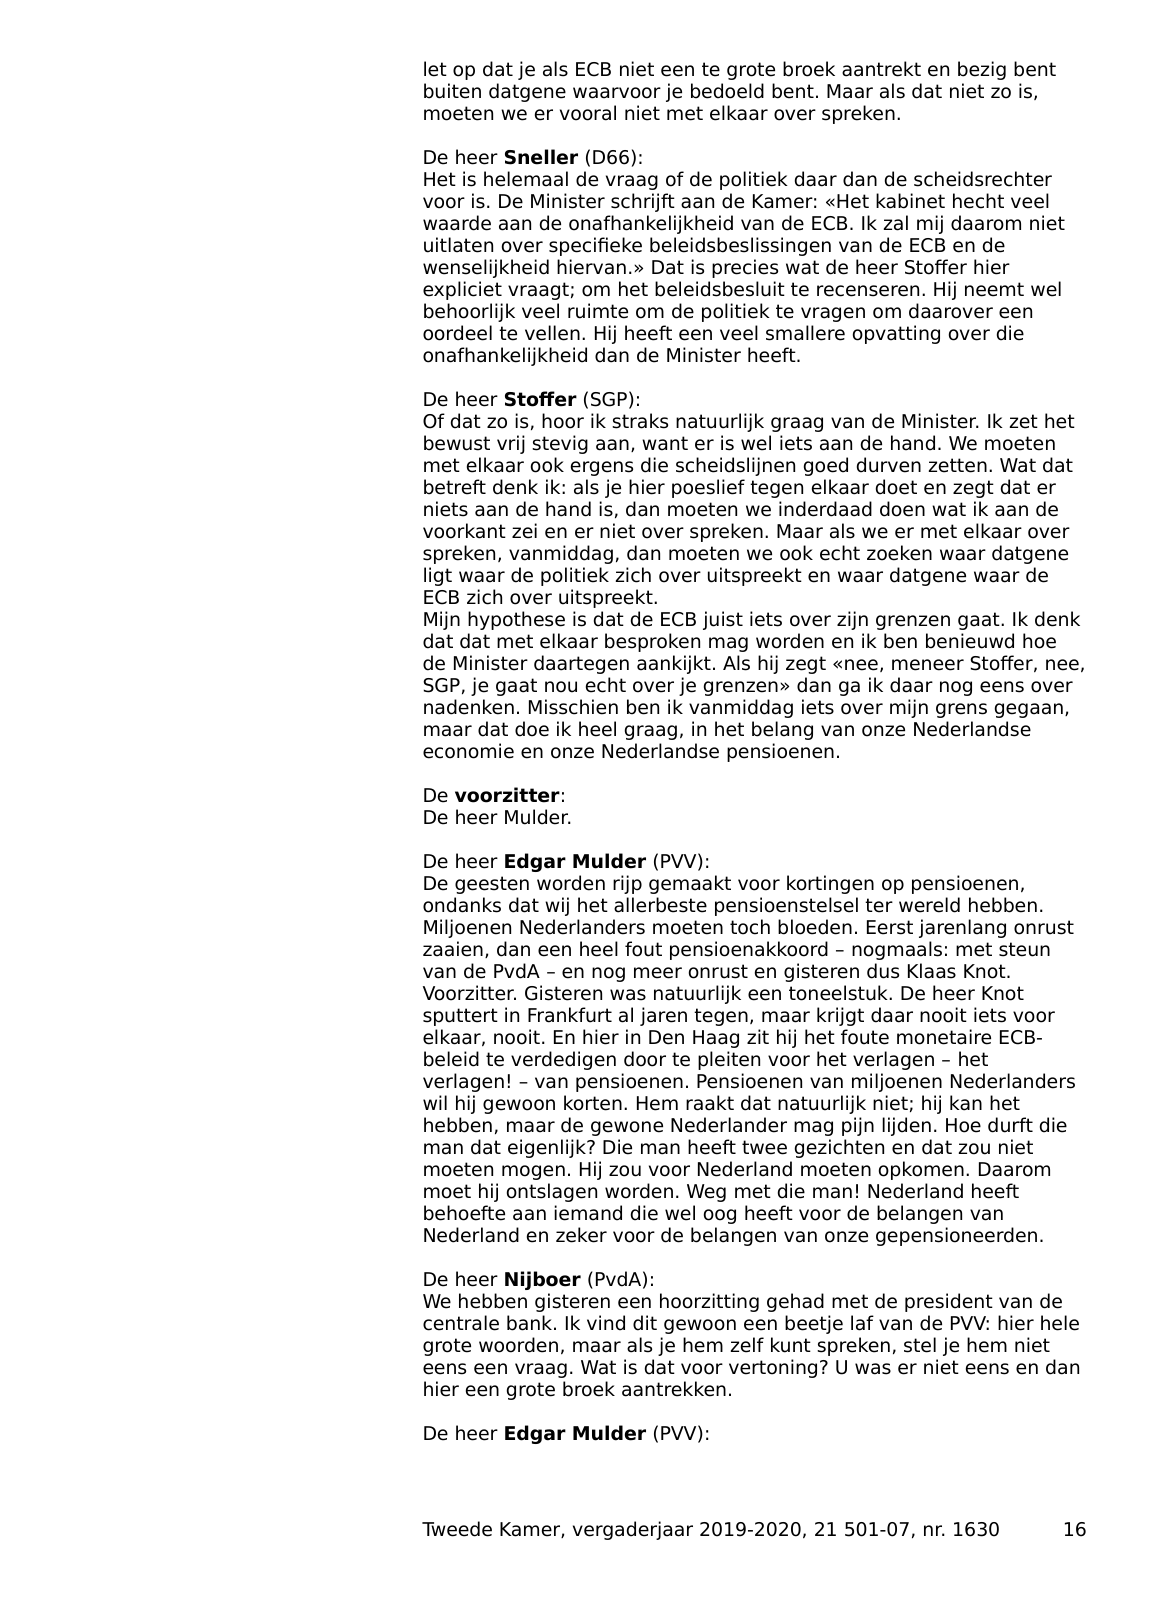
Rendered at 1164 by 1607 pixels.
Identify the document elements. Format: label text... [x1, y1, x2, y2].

text let op dat je als ECB niet een te grote broek aantrekt en bezig bent buiten datgene waarvoor je bedoeld bent. Maar als dat niet zo is, moeten we er vooral niet met elkaar over spreken. [422, 59, 1087, 125]
text De heer Mulder. [422, 807, 1087, 829]
text We hebben gisteren een hoorzitting gehad met de president van de centrale bank. Ik vind dit gewoon een beetje laf van de PVV: hier hele grote woorden, maar als je hem zelf kunt spreken, stel je hem niet eens een vraag. Wat is dat voor vertoning? U was er niet eens en dan hier een grote broek aantrekken. [422, 1291, 1087, 1401]
text De geesten worden rijp gemaakt voor kortingen op pensioenen, ondanks dat wij het allerbeste pensioenstelsel ter wereld hebben. Miljoenen Nederlanders moeten toch bloeden. Eerst jarenlang onrust zaaien, dan een heel fout pensioenakkoord – nogmaals: met steun van de PvdA – en nog meer onrust en gisteren dus Klaas Knot. [422, 873, 1087, 983]
text Het is helemaal de vraag of de politiek daar dan de scheidsrechter voor is. De Minister schrijft aan de Kamer: «Het kabinet hecht veel waarde aan de onafhankelijkheid van de ECB. Ik zal mij daarom niet uitlaten over specifieke beleidsbeslissingen van de ECB en de wenselijkheid hiervan.» Dat is precies wat de heer Stoffer hier expliciet vraagt; om het beleidsbesluit te recenseren. Hij neemt wel behoorlijk veel ruimte om de politiek te vragen om daarover een oordeel te vellen. Hij heeft een veel smallere opvatting over die onafhankelijkheid dan de Minister heeft. [422, 169, 1087, 367]
text De heer Sneller (D66): [422, 147, 1087, 169]
text De voorzitter: [422, 785, 1087, 807]
text De heer Edgar Mulder (PVV): [422, 851, 1087, 873]
text De heer Stoffer (SGP): [422, 389, 1087, 411]
text Mijn hypothese is dat de ECB juist iets over zijn grenzen gaat. Ik denk dat dat met elkaar besproken mag worden en ik ben benieuwd hoe de Minister daartegen aankijkt. Als hij zegt «nee, meneer Stoffer, nee, SGP, je gaat nou echt over je grenzen» dan ga ik daar nog eens over nadenken. Misschien ben ik vanmiddag iets over mijn grens gegaan, maar dat doe ik heel graag, in het belang van onze Nederlandse economie en onze Nederlandse pensioenen. [422, 609, 1087, 763]
text De heer Nijboer (PvdA): [422, 1269, 1087, 1291]
text De heer Edgar Mulder (PVV): [422, 1423, 1087, 1445]
text Voorzitter. Gisteren was natuurlijk een toneelstuk. De heer Knot sputtert in Frankfurt al jaren tegen, maar krijgt daar nooit iets voor elkaar, nooit. En hier in Den Haag zit hij het foute monetaire ECB-beleid te verdedigen door te pleiten voor het verlagen – het verlagen! – van pensioenen. Pensioenen van miljoenen Nederlanders wil hij gewoon korten. Hem raakt dat natuurlijk niet; hij kan het hebben, maar de gewone Nederlander mag pijn lijden. Hoe durft die man dat eigenlijk? Die man heeft twee gezichten en dat zou niet moeten mogen. Hij zou voor Nederland moeten opkomen. Daarom moet hij ontslagen worden. Weg met die man! Nederland heeft behoefte aan iemand die wel oog heeft voor de belangen van Nederland en zeker voor de belangen van onze gepensioneerden. [422, 983, 1087, 1247]
text Of dat zo is, hoor ik straks natuurlijk graag van de Minister. Ik zet het bewust vrij stevig aan, want er is wel iets aan de hand. We moeten met elkaar ook ergens die scheidslijnen goed durven zetten. Wat dat betreft denk ik: als je hier poeslief tegen elkaar doet en zegt dat er niets aan de hand is, dan moeten we inderdaad doen wat ik aan de voorkant zei en er niet over spreken. Maar als we er met elkaar over spreken, vanmiddag, dan moeten we ook echt zoeken waar datgene ligt waar de politiek zich over uitspreekt en waar datgene waar de ECB zich over uitspreekt. [422, 411, 1087, 609]
